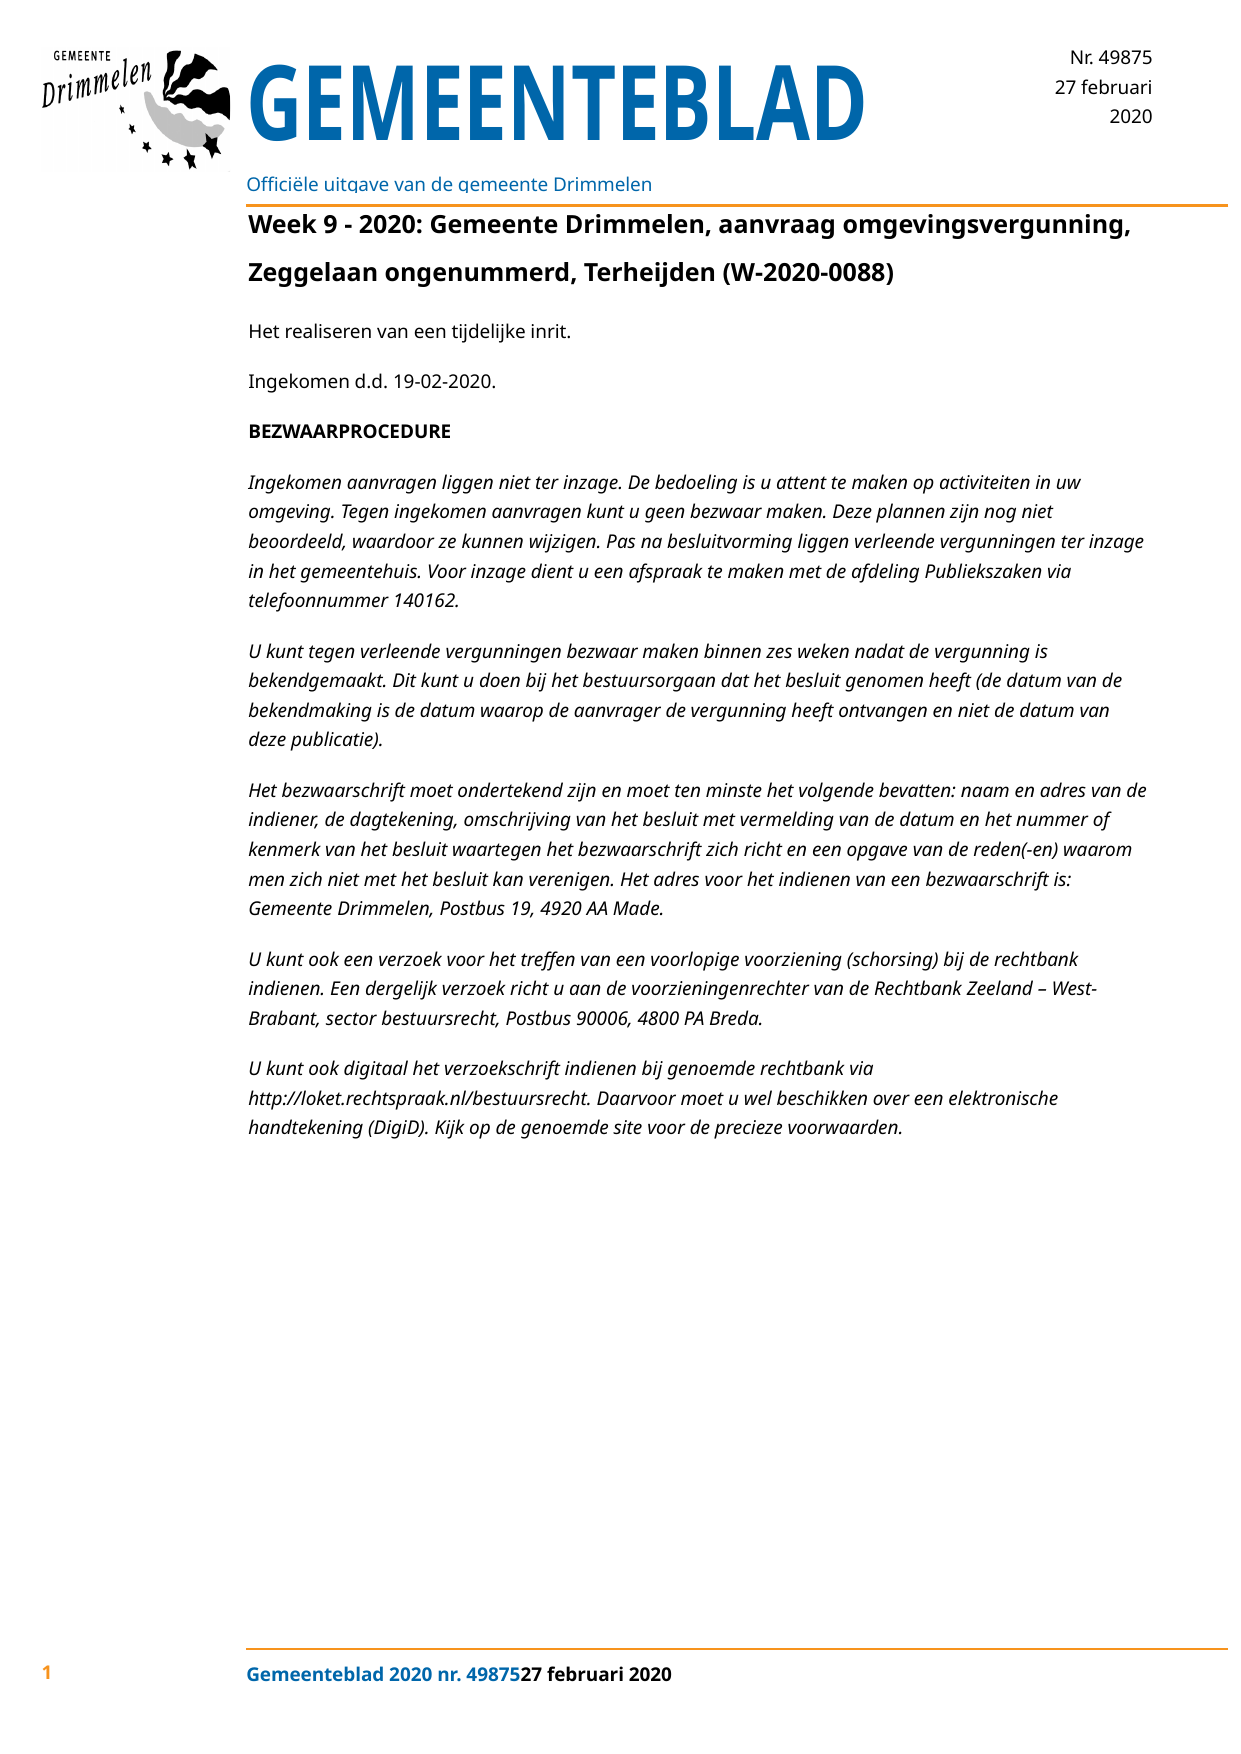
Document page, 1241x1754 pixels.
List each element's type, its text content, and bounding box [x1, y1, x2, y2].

picture [41, 47, 231, 172]
text U kunt tegen verleende vergunningen bezwaar maken binnen zes weken nadat de vergunning is bekendgemaakt. Dit kunt u doen bij het bestuursorgaan dat het besluit genomen heeft (de datum van de bekendmaking is de datum waarop de aanvrager de vergunning heeft ontvangen en niet de datum van deze publicatie). [248, 638, 1152, 752]
text U kunt ook een verzoek voor het treffen van een voorlopige voorziening (schorsing) bij de rechtbank indienen. Een dergelijk verzoek richt u aan de voorzieningenrechter van de Rechtbank Zeeland – West-Brabant, sector bestuursrecht, Postbus 90006, 4800 PA Breda. [248, 946, 1152, 1031]
text Ingekomen aanvragen liggen niet ter inzage. De bedoeling is u attent te maken op activiteiten in uw omgeving. Tegen ingekomen aanvragen kunt u geen bezwaar maken. Deze plannen zijn nog niet beoordeeld, waardoor ze kunnen wijzigen. Pas na besluitvorming liggen verleende vergunningen ter inzage in het gemeentehuis. Voor inzage dient u een afspraak te maken met de afdeling Publiekszaken via telefoonnummer 140162. [248, 469, 1152, 613]
text BEZWAARPROCEDURE [248, 419, 1152, 444]
text Het bezwaarschrift moet ondertekend zijn en moet ten minste het volgende bevatten: naam en adres van de indiener, de dagtekening, omschrijving van het besluit met vermelding van de datum en het nummer of kenmerk van het besluit waartegen het bezwaarschrift zich richt en een opgave van de reden(-en) waarom men zich niet met het besluit kan verenigen. Het adres voor het indienen van een bezwaarschrift is: Gemeente Drimmelen, Postbus 19, 4920 AA Made. [248, 777, 1152, 921]
text Week 9 - 2020: Gemeente Drimmelen, aanvraag omgevingsvergunning, Zeggelaan ongenummerd, Terheijden (W-2020-0088) [248, 207, 1152, 288]
text Ingekomen d.d. 19-02-2020. [248, 368, 1152, 394]
text U kunt ook digitaal het verzoekschrift indienen bij genoemde rechtbank via http://loket.rechtspraak.nl/bestuursrecht. Daarvoor moet u wel beschikken over een elektronische handtekening (DigiD). Kijk op de genoemde site voor de precieze voorwaarden. [248, 1055, 1152, 1140]
text Het realiseren van een tijdelijke inrit. [248, 318, 1152, 344]
